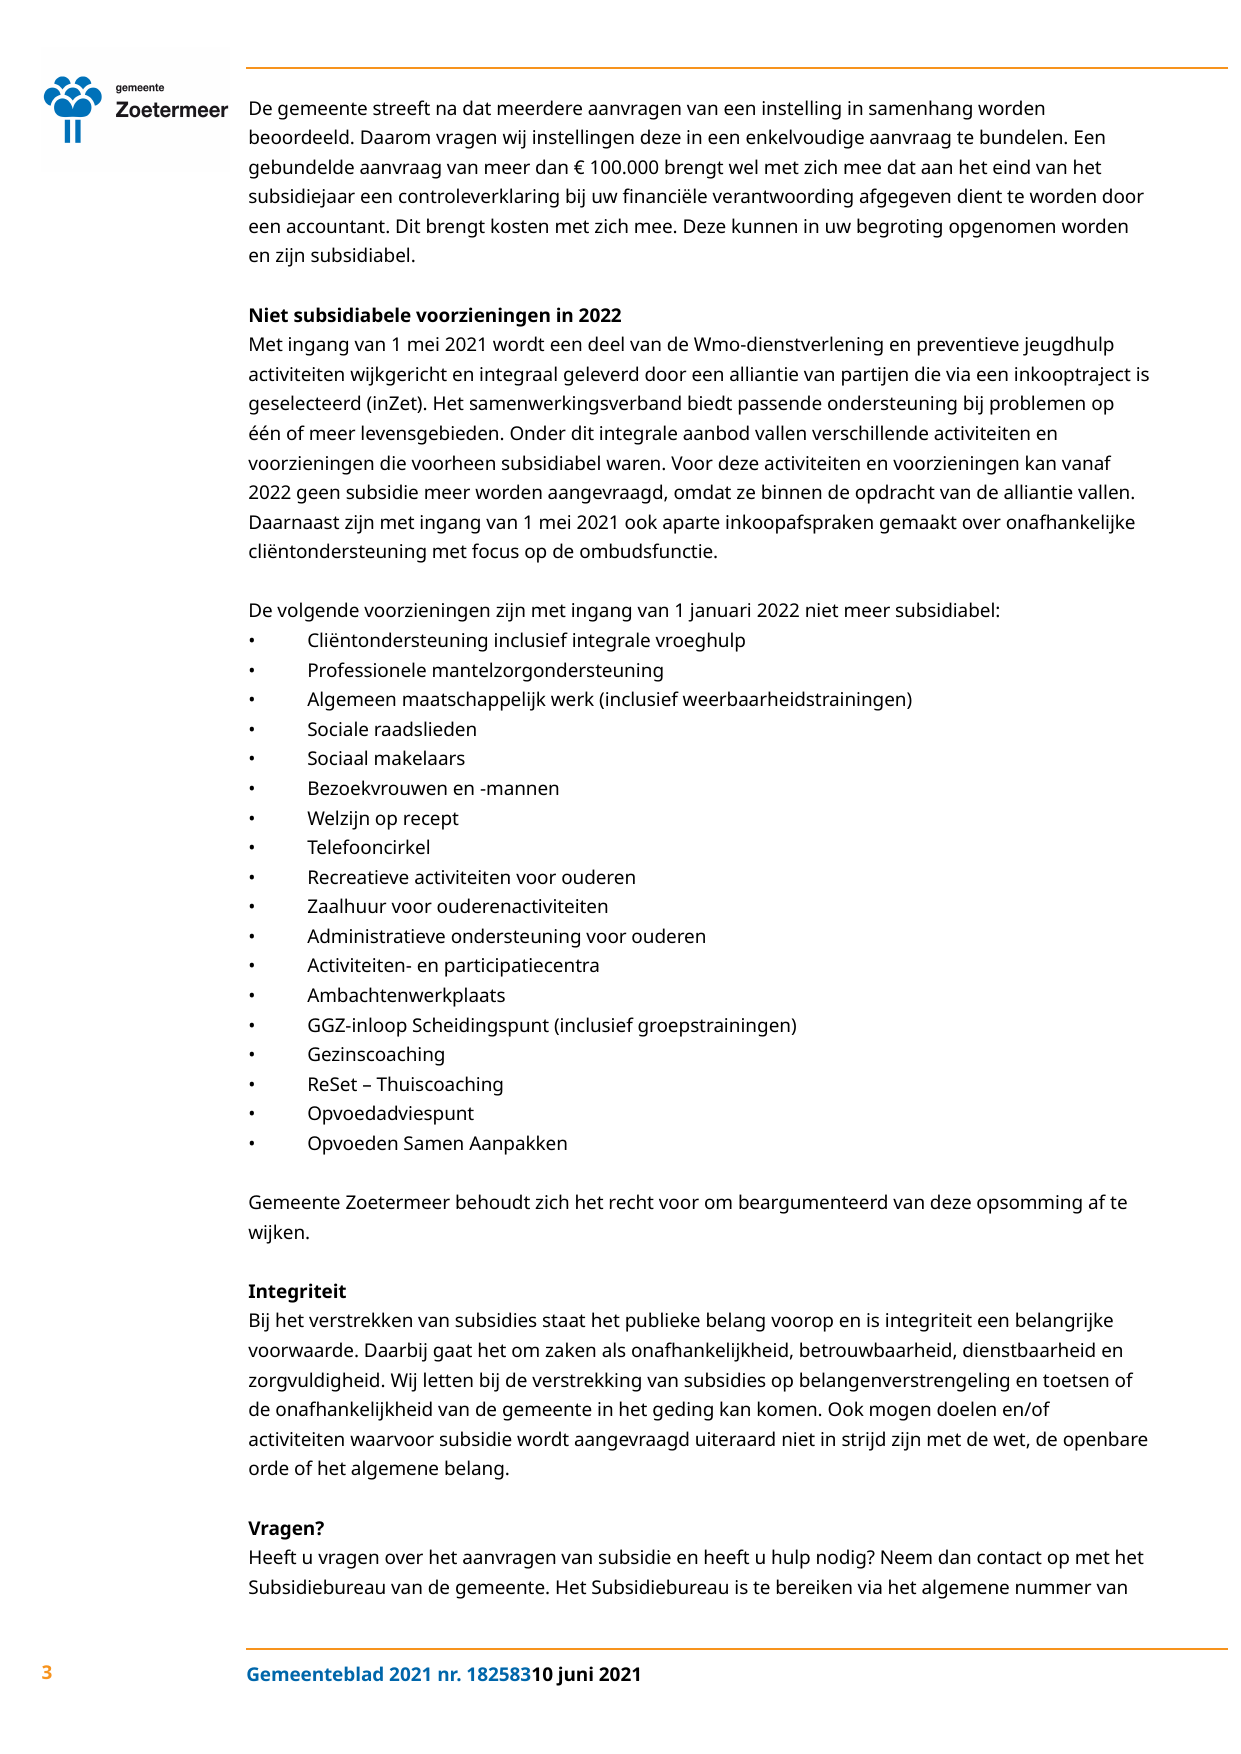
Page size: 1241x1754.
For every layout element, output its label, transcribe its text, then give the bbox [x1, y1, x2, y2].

list Zaalhuur voor ouderenactiviteiten [248, 893, 1152, 919]
text Vragen? [248, 1515, 1152, 1541]
list Algemeen maatschappelijk werk (inclusief weerbaarheidstrainingen) [248, 686, 1152, 712]
list Activiteiten- en participatiecentra [248, 953, 1152, 978]
text Met ingang van 1 mei 2021 wordt een deel van de Wmo-dienstverlening en preventieve jeugdhulp activiteiten wijkgericht en integraal geleverd door een alliantie van partijen die via een inkooptraject is geselecteerd (inZet). Het samenwerkingsverband biedt passende ondersteuning bij problemen op één of meer levensgebieden. Onder dit integrale aanbod vallen verschillende activiteiten en voorzieningen die voorheen subsidiabel waren. Voor deze activiteiten en voorzieningen kan vanaf 2022 geen subsidie meer worden aangevraagd, omdat ze binnen de opdracht van de alliantie vallen. Daarnaast zijn met ingang van 1 mei 2021 ook aparte inkoopafspraken gemaakt over onafhankelijke cliëntondersteuning met focus op de ombudsfunctie. [248, 331, 1152, 564]
list Opvoeden Samen Aanpakken [248, 1130, 1152, 1156]
list Cliëntondersteuning inclusief integrale vroeghulp [248, 627, 1152, 653]
list Welzijn op recept [248, 805, 1152, 831]
list Sociale raadslieden [248, 716, 1152, 742]
list Ambachtenwerkplaats [248, 982, 1152, 1008]
list Bezoekvrouwen en -mannen [248, 775, 1152, 801]
list Professionele mantelzorgondersteuning [248, 657, 1152, 683]
text Integriteit [248, 1278, 1152, 1304]
text Bij het verstrekken van subsidies staat het publieke belang voorop en is integriteit een belangrijke voorwaarde. Daarbij gaat het om zaken als onafhankelijkheid, betrouwbaarheid, dienstbaarheid en zorgvuldigheid. Wij letten bij de verstrekking van subsidies op belangenverstrengeling en toetsen of de onafhankelijkheid van de gemeente in het geding kan komen. Ook mogen doelen en/of activiteiten waarvoor subsidie wordt aangevraagd uiteraard niet in strijd zijn met de wet, de openbare orde of het algemene belang. [248, 1308, 1152, 1481]
text De volgende voorzieningen zijn met ingang van 1 januari 2022 niet meer subsidiabel: [248, 598, 1152, 623]
list Telefooncirkel [248, 834, 1152, 860]
list Opvoedadviespunt [248, 1101, 1152, 1126]
text De gemeente streeft na dat meerdere aanvragen van een instelling in samenhang worden beoordeeld. Daarom vragen wij instellingen deze in een enkelvoudige aanvraag te bundelen. Een gebundelde aanvraag van meer dan € 100.000 brengt wel met zich mee dat aan het eind van het subsidiejaar een controleverklaring bij uw financiële verantwoording afgegeven dient te worden door een accountant. Dit brengt kosten met zich mee. Deze kunnen in uw begroting opgenomen worden en zijn subsidiabel. [248, 95, 1152, 268]
list GGZ-inloop Scheidingspunt (inclusief groepstrainingen) [248, 1012, 1152, 1038]
list Recreatieve activiteiten voor ouderen [248, 864, 1152, 890]
list Sociaal makelaars [248, 746, 1152, 771]
picture [41, 47, 231, 172]
text Heeft u vragen over het aanvragen van subsidie en heeft u hulp nodig? Neem dan contact op met het Subsidiebureau van de gemeente. Het Subsidiebureau is te bereiken via het algemene nummer van [248, 1544, 1152, 1600]
list ReSet – Thuiscoaching [248, 1071, 1152, 1097]
text Gemeente Zoetermeer behoudt zich het recht voor om beargumenteerd van deze opsomming af te wijken. [248, 1189, 1152, 1245]
list Administratieve ondersteuning voor ouderen [248, 923, 1152, 949]
list Gezinscoaching [248, 1041, 1152, 1067]
text Niet subsidiabele voorzieningen in 2022 [248, 302, 1152, 328]
